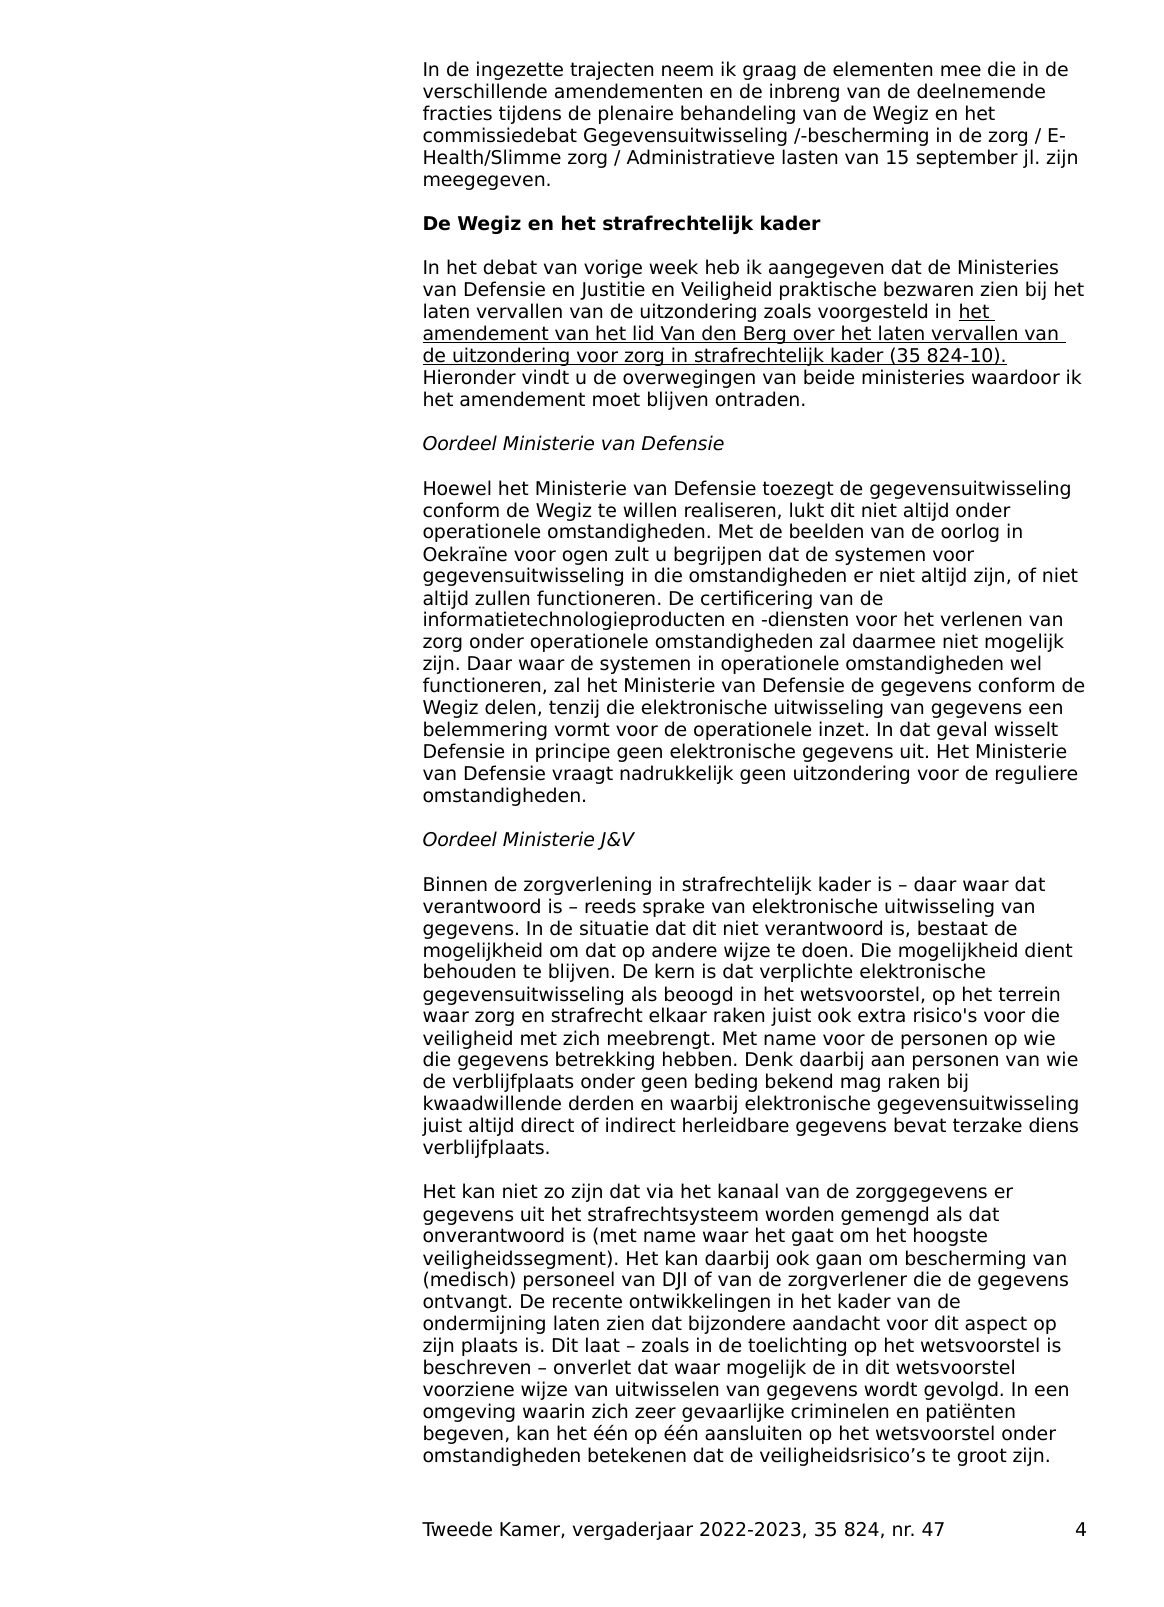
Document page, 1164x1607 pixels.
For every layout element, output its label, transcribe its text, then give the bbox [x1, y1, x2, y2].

subtitle Oordeel Ministerie van Defensie [422, 433, 1087, 455]
text In het debat van vorige week heb ik aangegeven dat de Ministeries van Defensie en Justitie en Veiligheid praktische bezwaren zien bij het laten vervallen van de uitzondering zoals voorgesteld in het amendement van het lid Van den Berg over het laten vervallen van de uitzondering voor zorg in strafrechtelijk kader (35 824-10). Hieronder vindt u de overwegingen van beide ministeries waardoor ik het amendement moet blijven ontraden. [422, 257, 1087, 411]
text In de ingezette trajecten neem ik graag de elementen mee die in de verschillende amendementen en de inbreng van de deelnemende fracties tijdens de plenaire behandeling van de Wegiz en het commissiedebat Gegevensuitwisseling /-bescherming in de zorg / E-Health/Slimme zorg / Administratieve lasten van 15 september jl. zijn meegegeven. [422, 59, 1087, 191]
text Hoewel het Ministerie van Defensie toezegt de gegevensuitwisseling conform de Wegiz te willen realiseren, lukt dit niet altijd onder operationele omstandigheden. Met de beelden van de oorlog in Oekraïne voor ogen zult u begrijpen dat de systemen voor gegevensuitwisseling in die omstandigheden er niet altijd zijn, of niet altijd zullen functioneren. De certificering van de informatietechnologieproducten en -diensten voor het verlenen van zorg onder operationele omstandigheden zal daarmee niet mogelijk zijn. Daar waar de systemen in operationele omstandigheden wel functioneren, zal het Ministerie van Defensie de gegevens conform de Wegiz delen, tenzij die elektronische uitwisseling van gegevens een belemmering vormt voor de operationele inzet. In dat geval wisselt Defensie in principe geen elektronische gegevens uit. Het Ministerie van Defensie vraagt nadrukkelijk geen uitzondering voor de reguliere omstandigheden. [422, 477, 1087, 807]
subtitle De Wegiz en het strafrechtelijk kader [422, 213, 1087, 235]
text Het kan niet zo zijn dat via het kanaal van de zorggegevens er gegevens uit het strafrechtsysteem worden gemengd als dat onverantwoord is (met name waar het gaat om het hoogste veiligheidssegment). Het kan daarbij ook gaan om bescherming van (medisch) personeel van DJI of van de zorgverlener die de gegevens ontvangt. De recente ontwikkelingen in het kader van de ondermijning laten zien dat bijzondere aandacht voor dit aspect op zijn plaats is. Dit laat – zoals in de toelichting op het wetsvoorstel is beschreven – onverlet dat waar mogelijk de in dit wetsvoorstel voorziene wijze van uitwisselen van gegevens wordt gevolgd. In een omgeving waarin zich zeer gevaarlijke criminelen en patiënten begeven, kan het één op één aansluiten op het wetsvoorstel onder omstandigheden betekenen dat de veiligheidsrisico’s te groot zijn. [422, 1181, 1087, 1467]
subtitle Oordeel Ministerie J&V [422, 829, 1087, 851]
text Binnen de zorgverlening in strafrechtelijk kader is – daar waar dat verantwoord is – reeds sprake van elektronische uitwisseling van gegevens. In de situatie dat dit niet verantwoord is, bestaat de mogelijkheid om dat op andere wijze te doen. Die mogelijkheid dient behouden te blijven. De kern is dat verplichte elektronische gegevensuitwisseling als beoogd in het wetsvoorstel, op het terrein waar zorg en strafrecht elkaar raken juist ook extra risico's voor die veiligheid met zich meebrengt. Met name voor de personen op wie die gegevens betrekking hebben. Denk daarbij aan personen van wie de verblijfplaats onder geen beding bekend mag raken bij kwaadwillende derden en waarbij elektronische gegevensuitwisseling juist altijd direct of indirect herleidbare gegevens bevat terzake diens verblijfplaats. [422, 873, 1087, 1159]
